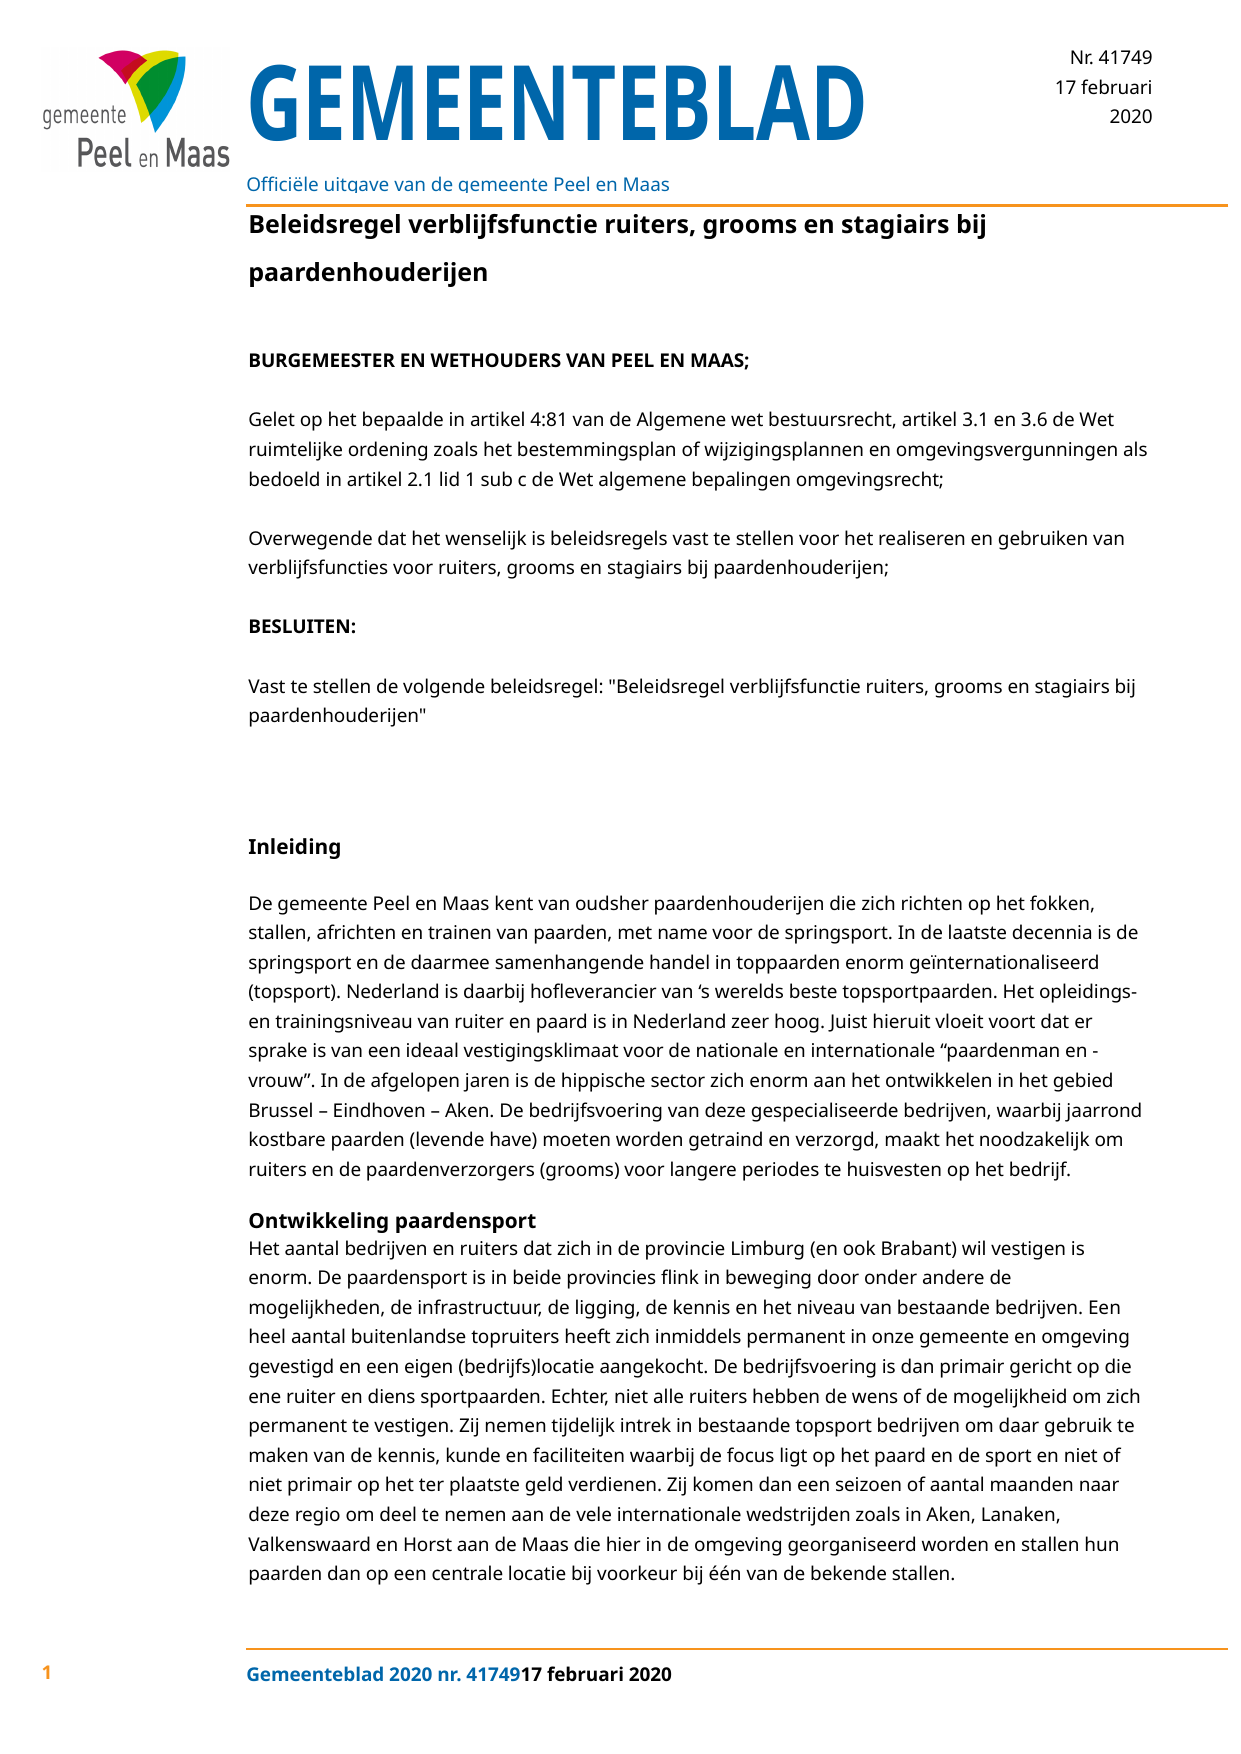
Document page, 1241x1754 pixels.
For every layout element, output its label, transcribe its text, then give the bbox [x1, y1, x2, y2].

text Inleiding [248, 832, 1152, 860]
text De gemeente Peel en Maas kent van oudsher paardenhouderijen die zich richten op het fokken, stallen, africhten en trainen van paarden, met name voor de springsport. In de laatste decennia is de springsport en de daarmee samenhangende handel in toppaarden enorm geïnternationaliseerd (topsport). Nederland is daarbij hofleverancier van ‘s werelds beste topsportpaarden. Het opleidings- en trainingsniveau van ruiter en paard is in Nederland zeer hoog. Juist hieruit vloeit voort dat er sprake is van een ideaal vestigingsklimaat voor de nationale en internationale “paardenman en -vrouw”. In de afgelopen jaren is de hippische sector zich enorm aan het ontwikkelen in het gebied Brussel – Eindhoven – Aken. De bedrijfsvoering van deze gespecialiseerde bedrijven, waarbij jaarrond kostbare paarden (levende have) moeten worden getraind en verzorgd, maakt het noodzakelijk om ruiters en de paardenverzorgers (grooms) voor langere periodes te huisvesten op het bedrijf. [248, 890, 1152, 1182]
text Overwegende dat het wenselijk is beleidsregels vast te stellen voor het realiseren en gebruiken van verblijfsfuncties voor ruiters, grooms en stagiairs bij paardenhouderijen; [248, 525, 1152, 580]
text Het aantal bedrijven en ruiters dat zich in de provincie Limburg (en ook Brabant) wil vestigen is enorm. De paardensport is in beide provincies flink in beweging door onder andere de mogelijkheden, de infrastructuur, de ligging, de kennis en het niveau van bestaande bedrijven. Een heel aantal buitenlandse topruiters heeft zich inmiddels permanent in onze gemeente en omgeving gevestigd en een eigen (bedrijfs)locatie aangekocht. De bedrijfsvoering is dan primair gericht op die ene ruiter en diens sportpaarden. Echter, niet alle ruiters hebben de wens of de mogelijkheid om zich permanent te vestigen. Zij nemen tijdelijk intrek in bestaande topsport bedrijven om daar gebruik te maken van de kennis, kunde en faciliteiten waarbij de focus ligt op het paard en de sport en niet of niet primair op het ter plaatste geld verdienen. Zij komen dan een seizoen of aantal maanden naar deze regio om deel te nemen aan de vele internationale wedstrijden zoals in Aken, Lanaken, Valkenswaard en Horst aan de Maas die hier in de omgeving georganiseerd worden en stallen hun paarden dan op een centrale locatie bij voorkeur bij één van de bekende stallen. [248, 1235, 1152, 1586]
text Gelet op het bepaalde in artikel 4:81 van de Algemene wet bestuursrecht, artikel 3.1 en 3.6 de Wet ruimtelijke ordening zoals het bestemmingsplan of wijzigingsplannen en omgevingsvergunningen als bedoeld in artikel 2.1 lid 1 sub c de Wet algemene bepalingen omgevingsrecht; [248, 407, 1152, 492]
picture [41, 47, 231, 172]
text BURGEMEESTER EN WETHOUDERS VAN PEEL EN MAAS; [248, 347, 1152, 373]
text Vast te stellen de volgende beleidsregel: "Beleidsregel verblijfsfunctie ruiters, grooms en stagiairs bij paardenhouderijen" [248, 673, 1152, 728]
text BESLUITEN: [248, 614, 1152, 639]
text Ontwikkeling paardensport [248, 1206, 1152, 1235]
text Beleidsregel verblijfsfunctie ruiters, grooms en stagiairs bij paardenhouderijen [248, 207, 1152, 288]
